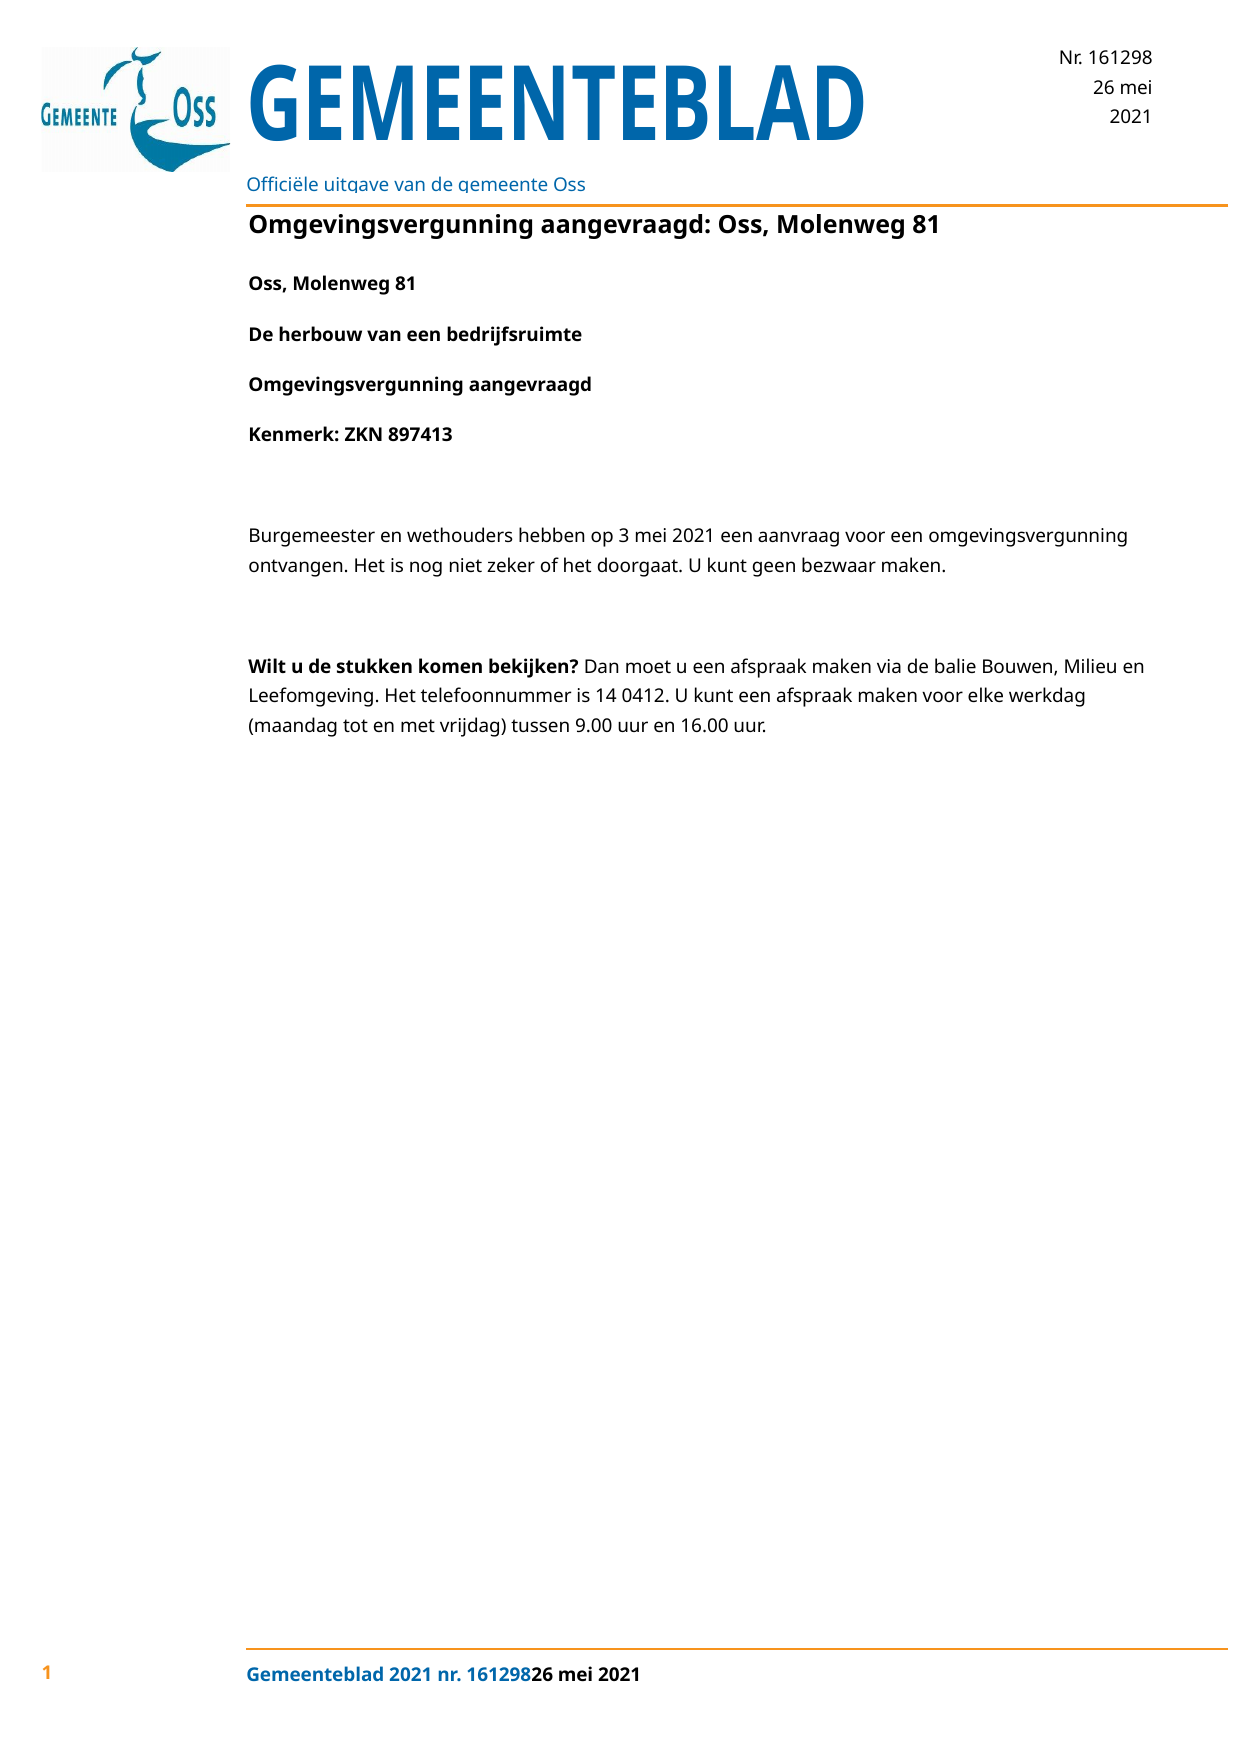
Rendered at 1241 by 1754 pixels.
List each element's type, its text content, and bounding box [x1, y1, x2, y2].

text Omgevingsvergunning aangevraagd [248, 371, 1152, 397]
text De herbouw van een bedrijfsruimte [248, 321, 1152, 346]
text Burgemeester en wethouders hebben op 3 mei 2021 een aanvraag voor een omgevingsvergunning ontvangen. Het is nog niet zeker of het doorgaat. U kunt geen bezwaar maken. [248, 522, 1152, 578]
picture [41, 47, 231, 172]
text Oss, Molenweg 81 [248, 270, 1152, 296]
text Omgevingsvergunning aangevraagd: Oss, Molenweg 81 [248, 207, 1152, 241]
text Wilt u de stukken komen bekijken? Dan moet u een afspraak maken via de balie Bouwen, Milieu en Leefomgeving. Het telefoonnummer is 14 0412. U kunt een afspraak maken voor elke werkdag (maandag tot en met vrijdag) tussen 9.00 uur en 16.00 uur. [248, 653, 1152, 738]
text Kenmerk: ZKN 897413 [248, 422, 1152, 447]
